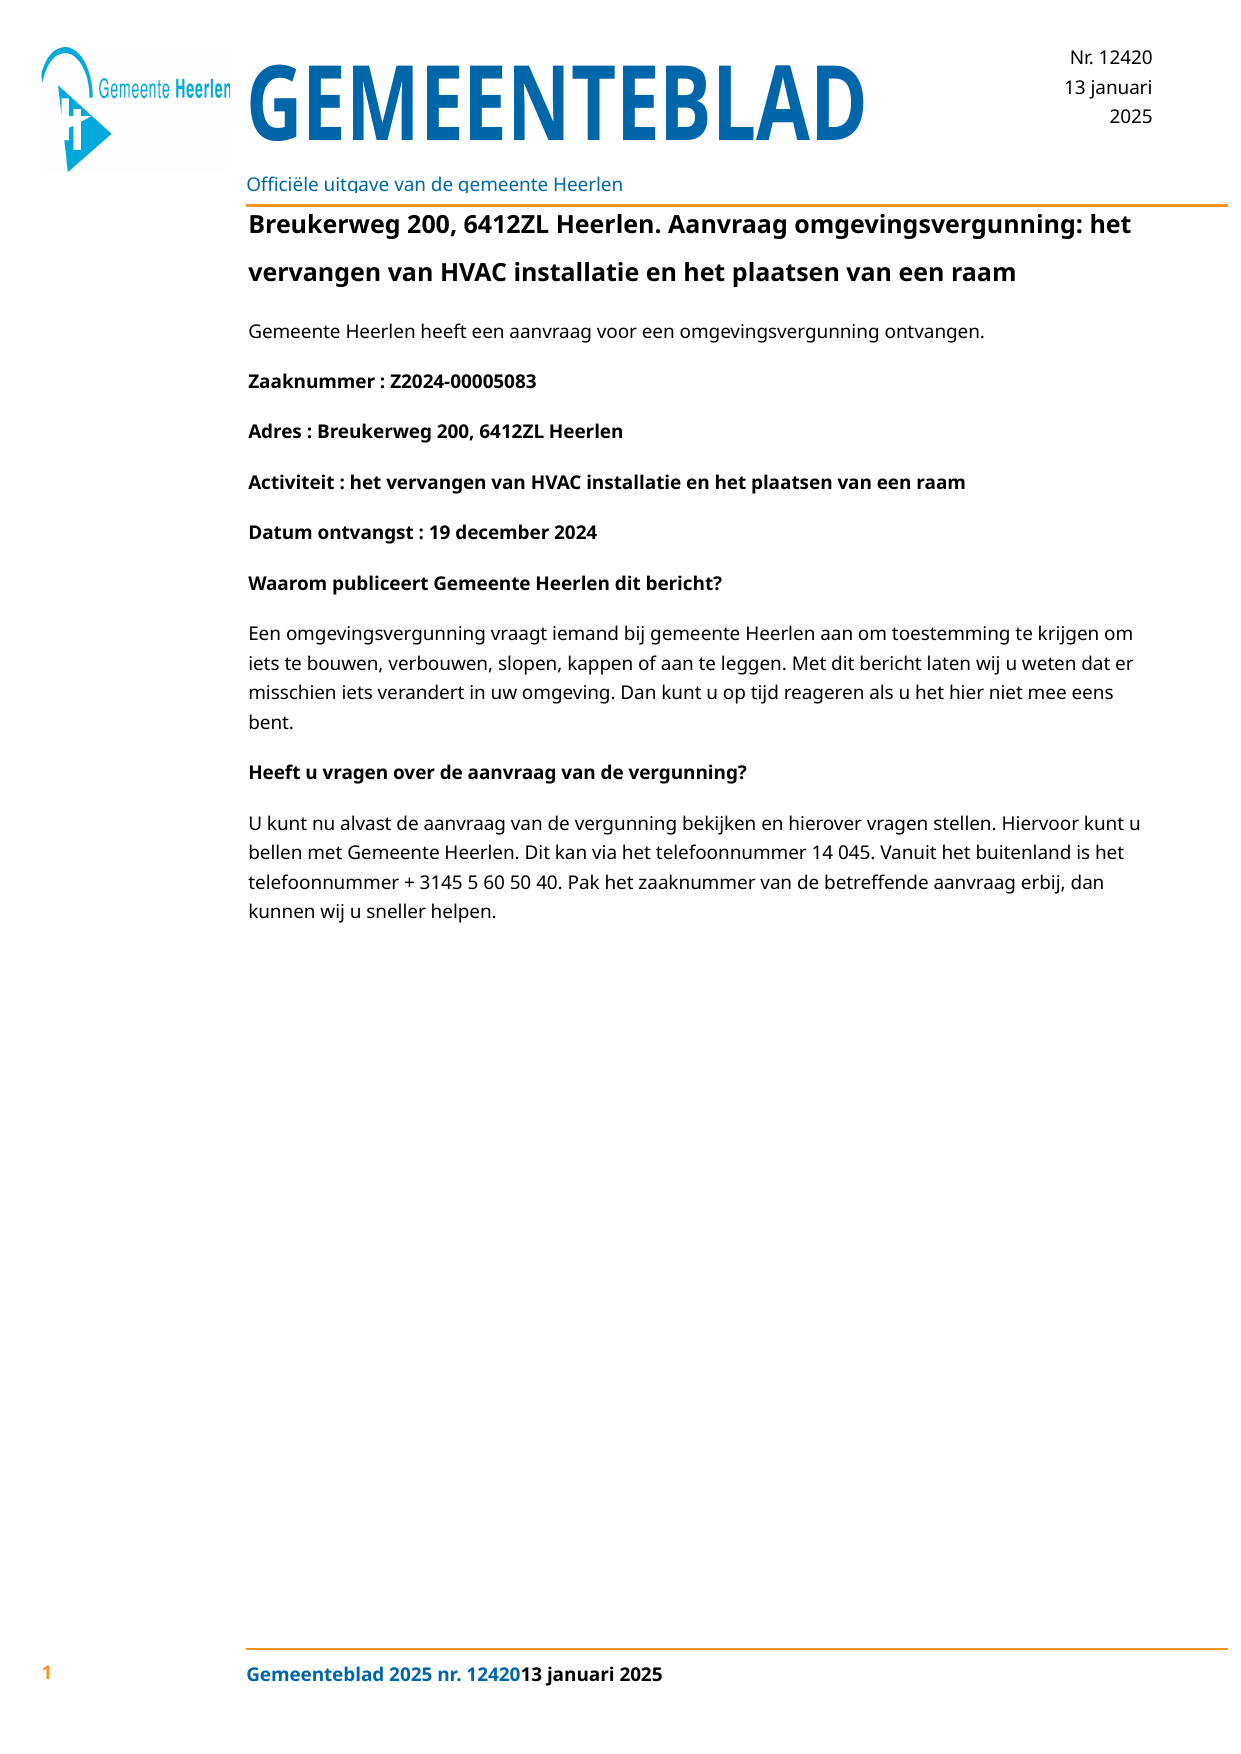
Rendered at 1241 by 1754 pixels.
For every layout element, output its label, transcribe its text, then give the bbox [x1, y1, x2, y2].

text Breukerweg 200, 6412ZL Heerlen. Aanvraag omgevingsvergunning: het vervangen van HVAC installatie en het plaatsen van een raam [248, 207, 1152, 288]
text U kunt nu alvast de aanvraag van de vergunning bekijken en hierover vragen stellen. Hiervoor kunt u bellen met Gemeente Heerlen. Dit kan via het telefoonnummer 14 045. Vanuit het buitenland is het telefoonnummer + 3145 5 60 50 40. Pak het zaaknummer van de betreffende aanvraag erbij, dan kunnen wij u sneller helpen. [248, 810, 1152, 924]
text Heeft u vragen over de aanvraag van de vergunning? [248, 759, 1152, 785]
picture [41, 47, 59, 70]
text Waarom publiceert Gemeente Heerlen dit bericht? [248, 570, 1152, 596]
text Datum ontvangst : 19 december 2024 [248, 519, 1152, 545]
text Zaaknummer : Z2024-00005083 [248, 368, 1152, 394]
text Activiteit : het vervangen van HVAC installatie en het plaatsen van een raam [248, 469, 1152, 495]
text Gemeente Heerlen heeft een aanvraag voor een omgevingsvergunning ontvangen. [248, 318, 1152, 344]
text Adres : Breukerweg 200, 6412ZL Heerlen [248, 419, 1152, 444]
picture [41, 47, 231, 172]
text Een omgevingsvergunning vraagt iemand bij gemeente Heerlen aan om toestemming te krijgen om iets te bouwen, verbouwen, slopen, kappen of aan te leggen. Met dit bericht laten wij u weten dat er misschien iets verandert in uw omgeving. Dan kunt u op tijd reageren als u het hier niet mee eens bent. [248, 620, 1152, 735]
